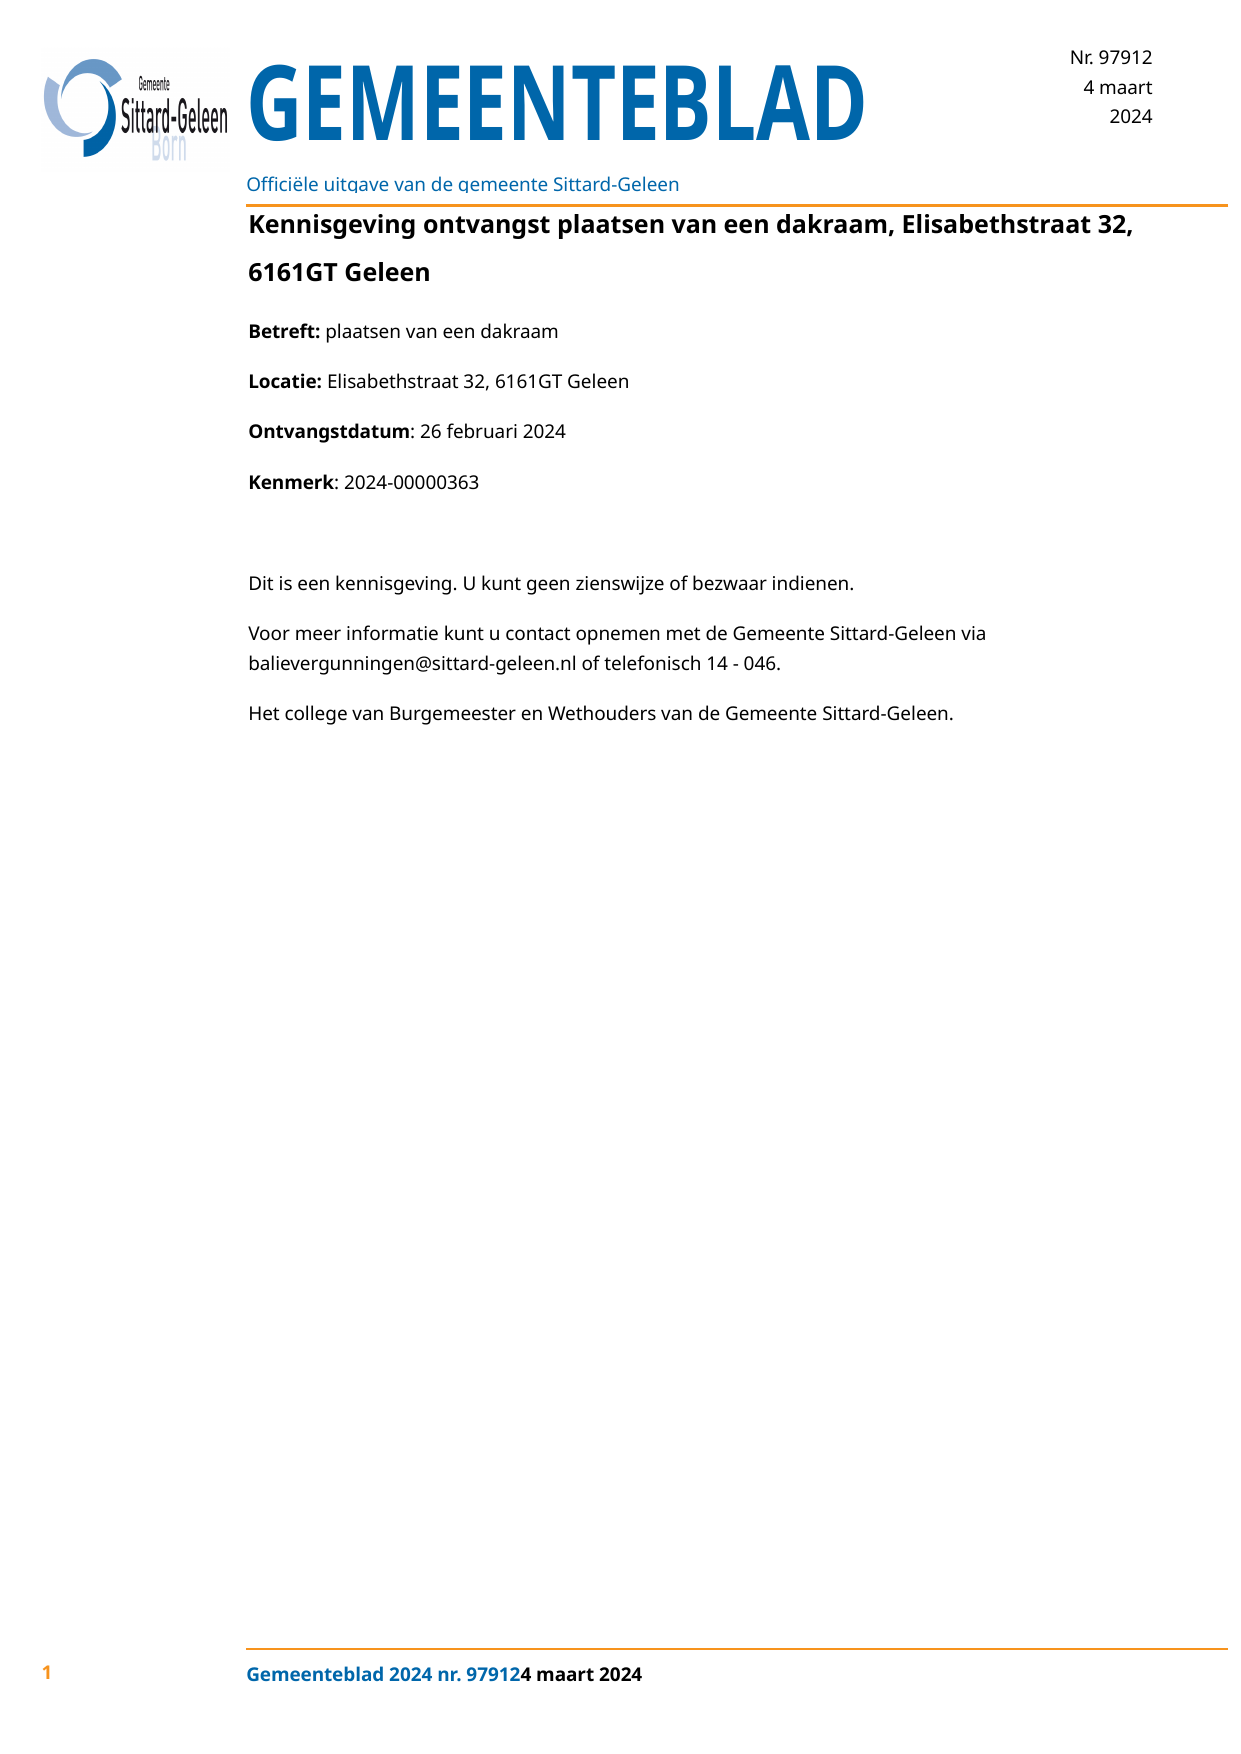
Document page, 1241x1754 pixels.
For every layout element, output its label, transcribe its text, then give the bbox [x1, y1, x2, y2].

text Kenmerk: 2024-00000363 [248, 469, 1152, 495]
text Locatie: Elisabethstraat 32, 6161GT Geleen [248, 368, 1152, 394]
text Kennisgeving ontvangst plaatsen van een dakraam, Elisabethstraat 32, 6161GT Geleen [248, 207, 1152, 288]
text Dit is een kennisgeving. U kunt geen zienswijze of bezwaar indienen. [248, 570, 1152, 596]
picture [41, 47, 231, 172]
text Betreft: plaatsen van een dakraam [248, 318, 1152, 344]
text Voor meer informatie kunt u contact opnemen met de Gemeente Sittard-Geleen via balievergunningen@sittard-geleen.nl of telefonisch 14 - 046. [248, 620, 1152, 676]
text Ontvangstdatum: 26 februari 2024 [248, 419, 1152, 444]
text Het college van Burgemeester en Wethouders van de Gemeente Sittard-Geleen. [248, 700, 1152, 726]
